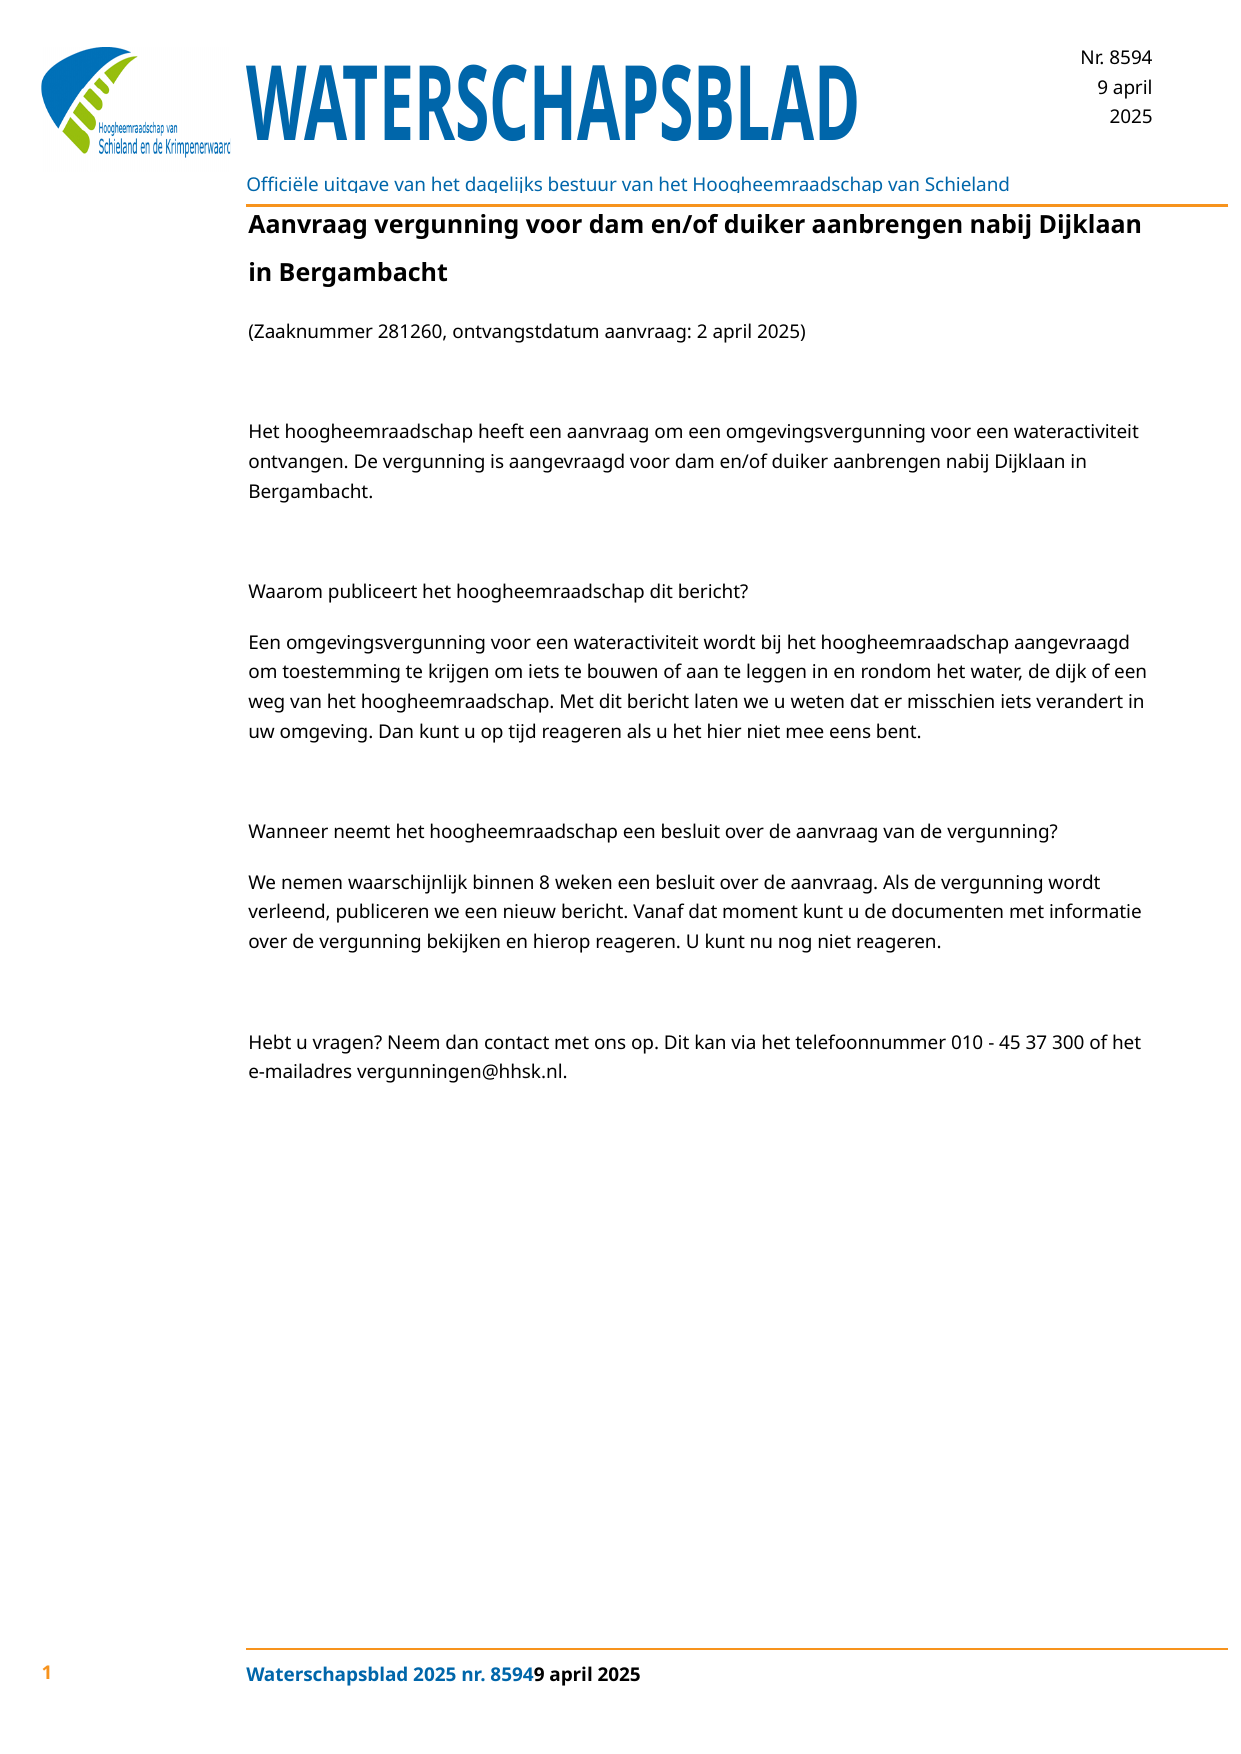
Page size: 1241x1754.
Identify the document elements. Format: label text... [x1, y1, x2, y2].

text (Zaaknummer 281260, ontvangstdatum aanvraag: 2 april 2025) [248, 318, 1152, 344]
text We nemen waarschijnlijk binnen 8 weken een besluit over de aanvraag. Als de vergunning wordt verleend, publiceren we een nieuw bericht. Vanaf dat moment kunt u de documenten met informatie over de vergunning bekijken en hierop reageren. U kunt nu nog niet reageren. [248, 869, 1152, 954]
text Een omgevingsvergunning voor een wateractiviteit wordt bij het hoogheemraadschap aangevraagd om toestemming te krijgen om iets te bouwen of aan te leggen in en rondom het water, de dijk of een weg van het hoogheemraadschap. Met dit bericht laten we u weten dat er misschien iets verandert in uw omgeving. Dan kunt u op tijd reageren als u het hier niet mee eens bent. [248, 629, 1152, 744]
text Wanneer neemt het hoogheemraadschap een besluit over de aanvraag van de vergunning? [248, 819, 1152, 844]
text Het hoogheemraadschap heeft een aanvraag om een omgevingsvergunning voor een wateractiviteit ontvangen. De vergunning is aangevraagd voor dam en/of duiker aanbrengen nabij Dijklaan in Bergambacht. [248, 419, 1152, 504]
text Aanvraag vergunning voor dam en/of duiker aanbrengen nabij Dijklaan in Bergambacht [248, 207, 1152, 288]
text Waarom publiceert het hoogheemraadschap dit bericht? [248, 579, 1152, 604]
picture [41, 47, 231, 172]
text Hebt u vragen? Neem dan contact met ons op. Dit kan via het telefoonnummer 010 - 45 37 300 of het e-mailadres vergunningen@hhsk.nl. [248, 1029, 1152, 1084]
